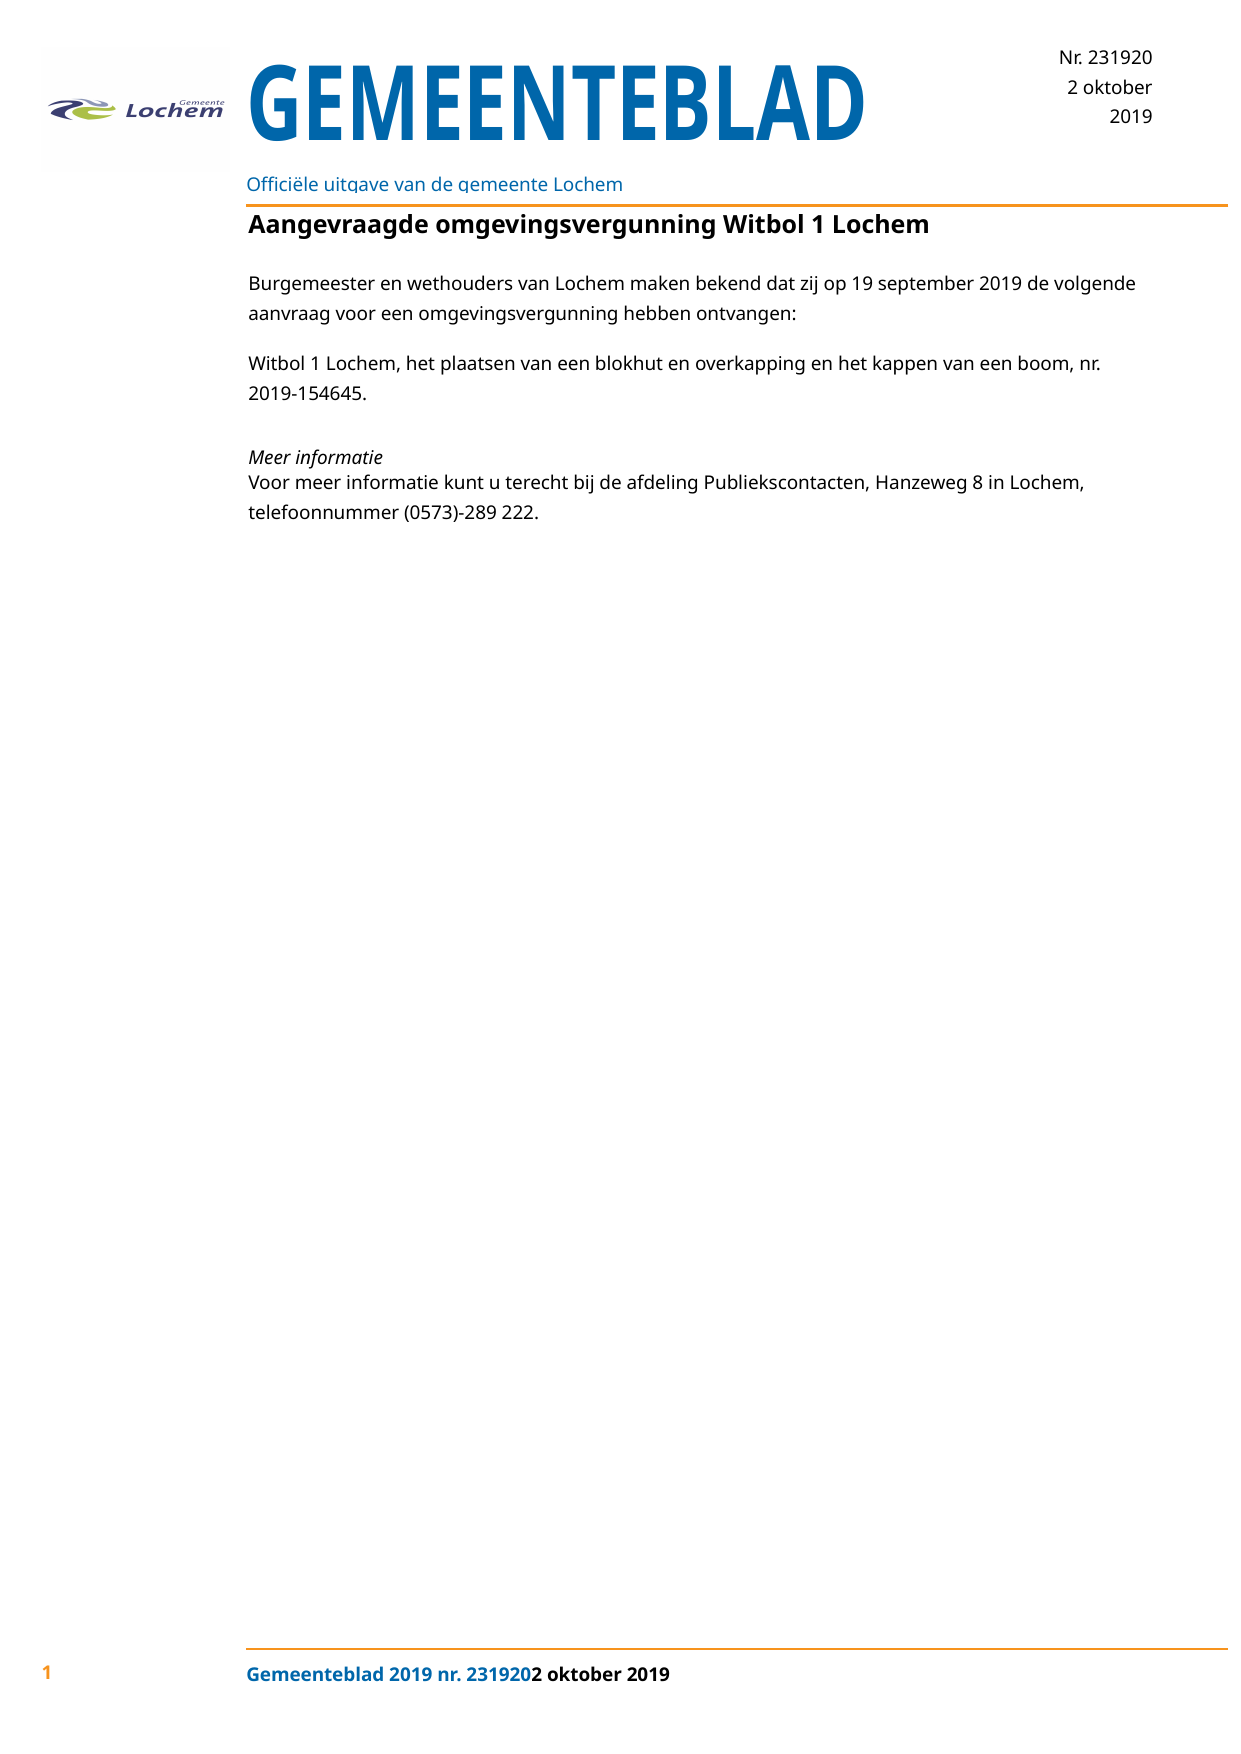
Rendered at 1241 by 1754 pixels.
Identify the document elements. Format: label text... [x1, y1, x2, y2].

text Meer informatie [248, 444, 1152, 469]
text Aangevraagde omgevingsvergunning Witbol 1 Lochem [248, 207, 1152, 241]
text Voor meer informatie kunt u terecht bij de afdeling Publiekscontacten, Hanzeweg 8 in Lochem, telefoonnummer (0573)-289 222. [248, 469, 1152, 525]
text Burgemeester en wethouders van Lochem maken bekend dat zij op 19 september 2019 de volgende aanvraag voor een omgevingsvergunning hebben ontvangen: [248, 270, 1152, 326]
picture [41, 47, 231, 172]
text Witbol 1 Lochem, het plaatsen van een blokhut en overkapping en het kappen van een boom, nr. 2019-154645. [248, 350, 1152, 406]
